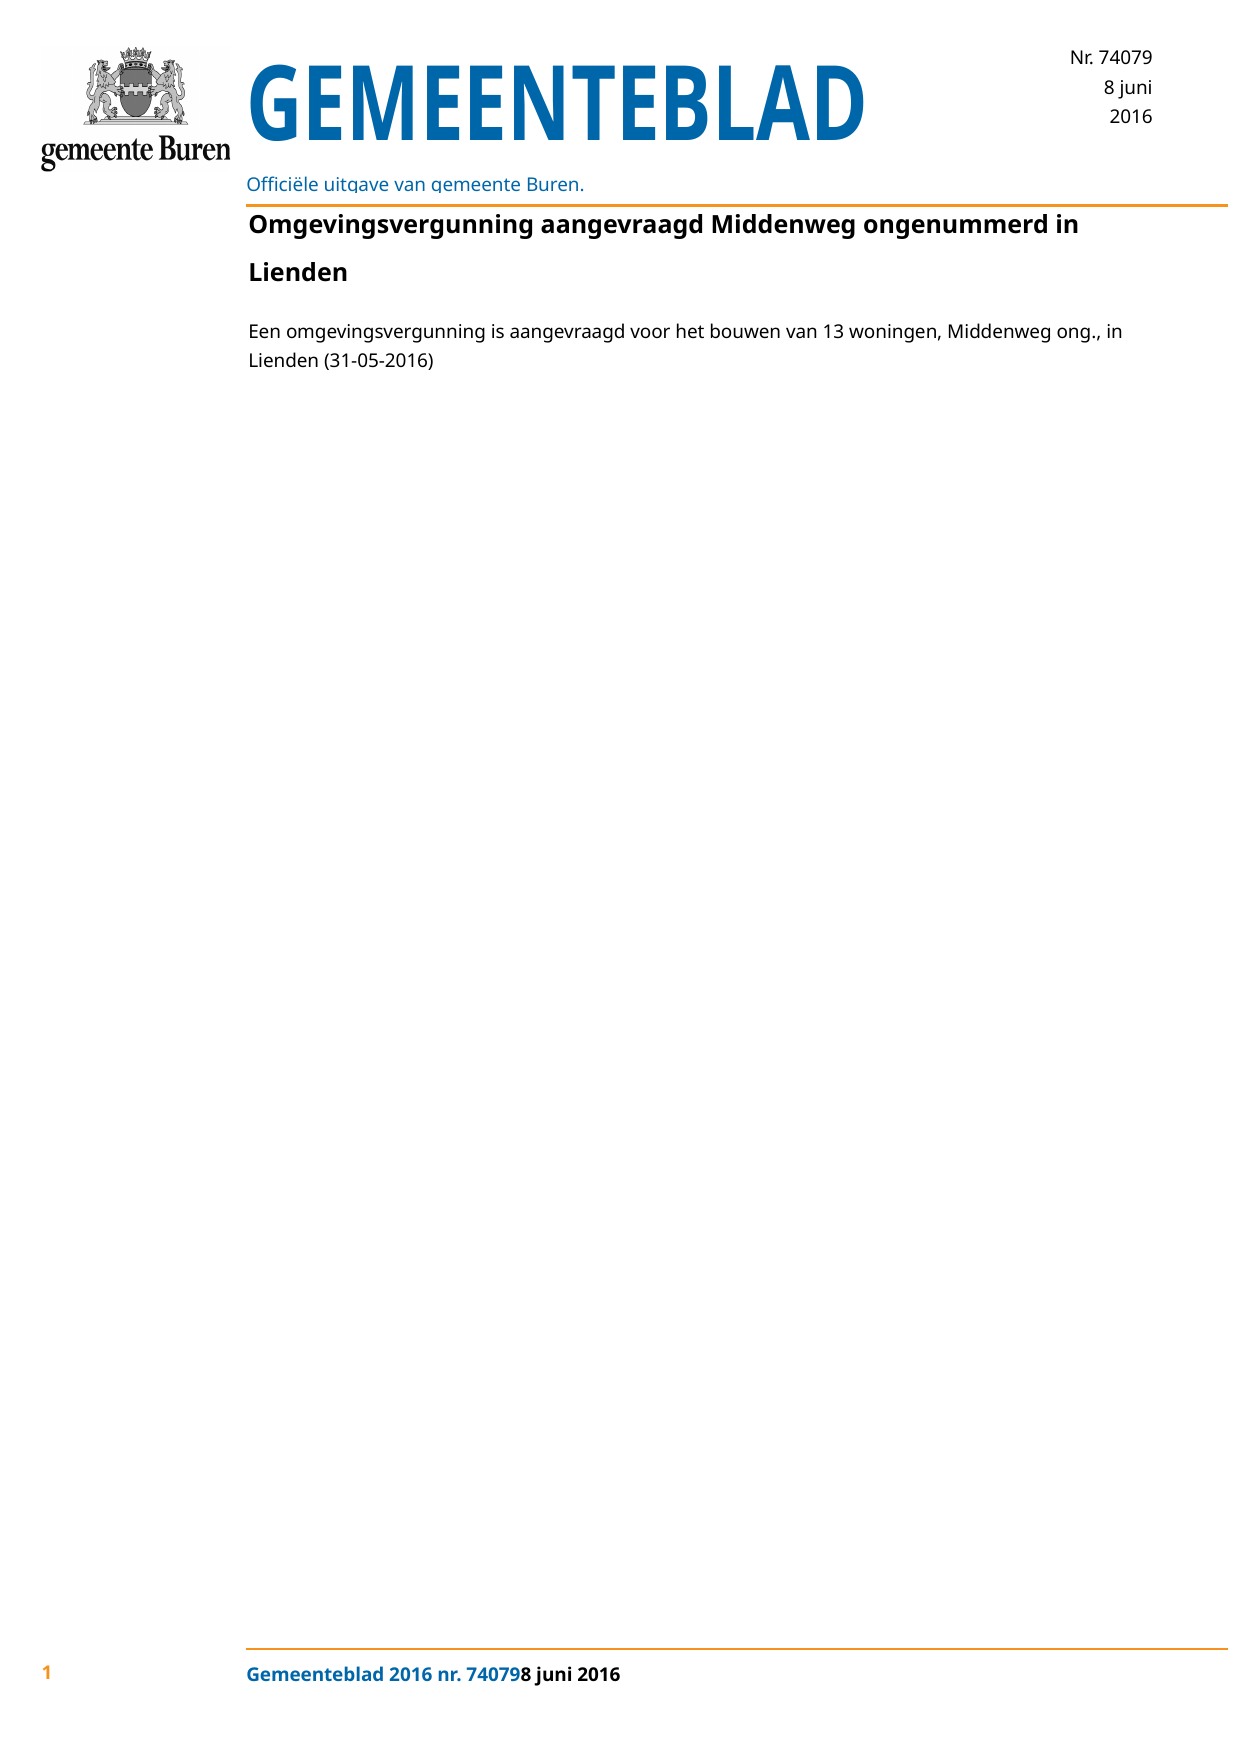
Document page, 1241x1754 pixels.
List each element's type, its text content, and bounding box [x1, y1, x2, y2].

text Omgevingsvergunning aangevraagd Middenweg ongenummerd in Lienden [248, 207, 1152, 288]
text Een omgevingsvergunning is aangevraagd voor het bouwen van 13 woningen, Middenweg ong., in Lienden (31-05-2016) [248, 318, 1152, 373]
picture [41, 47, 231, 172]
